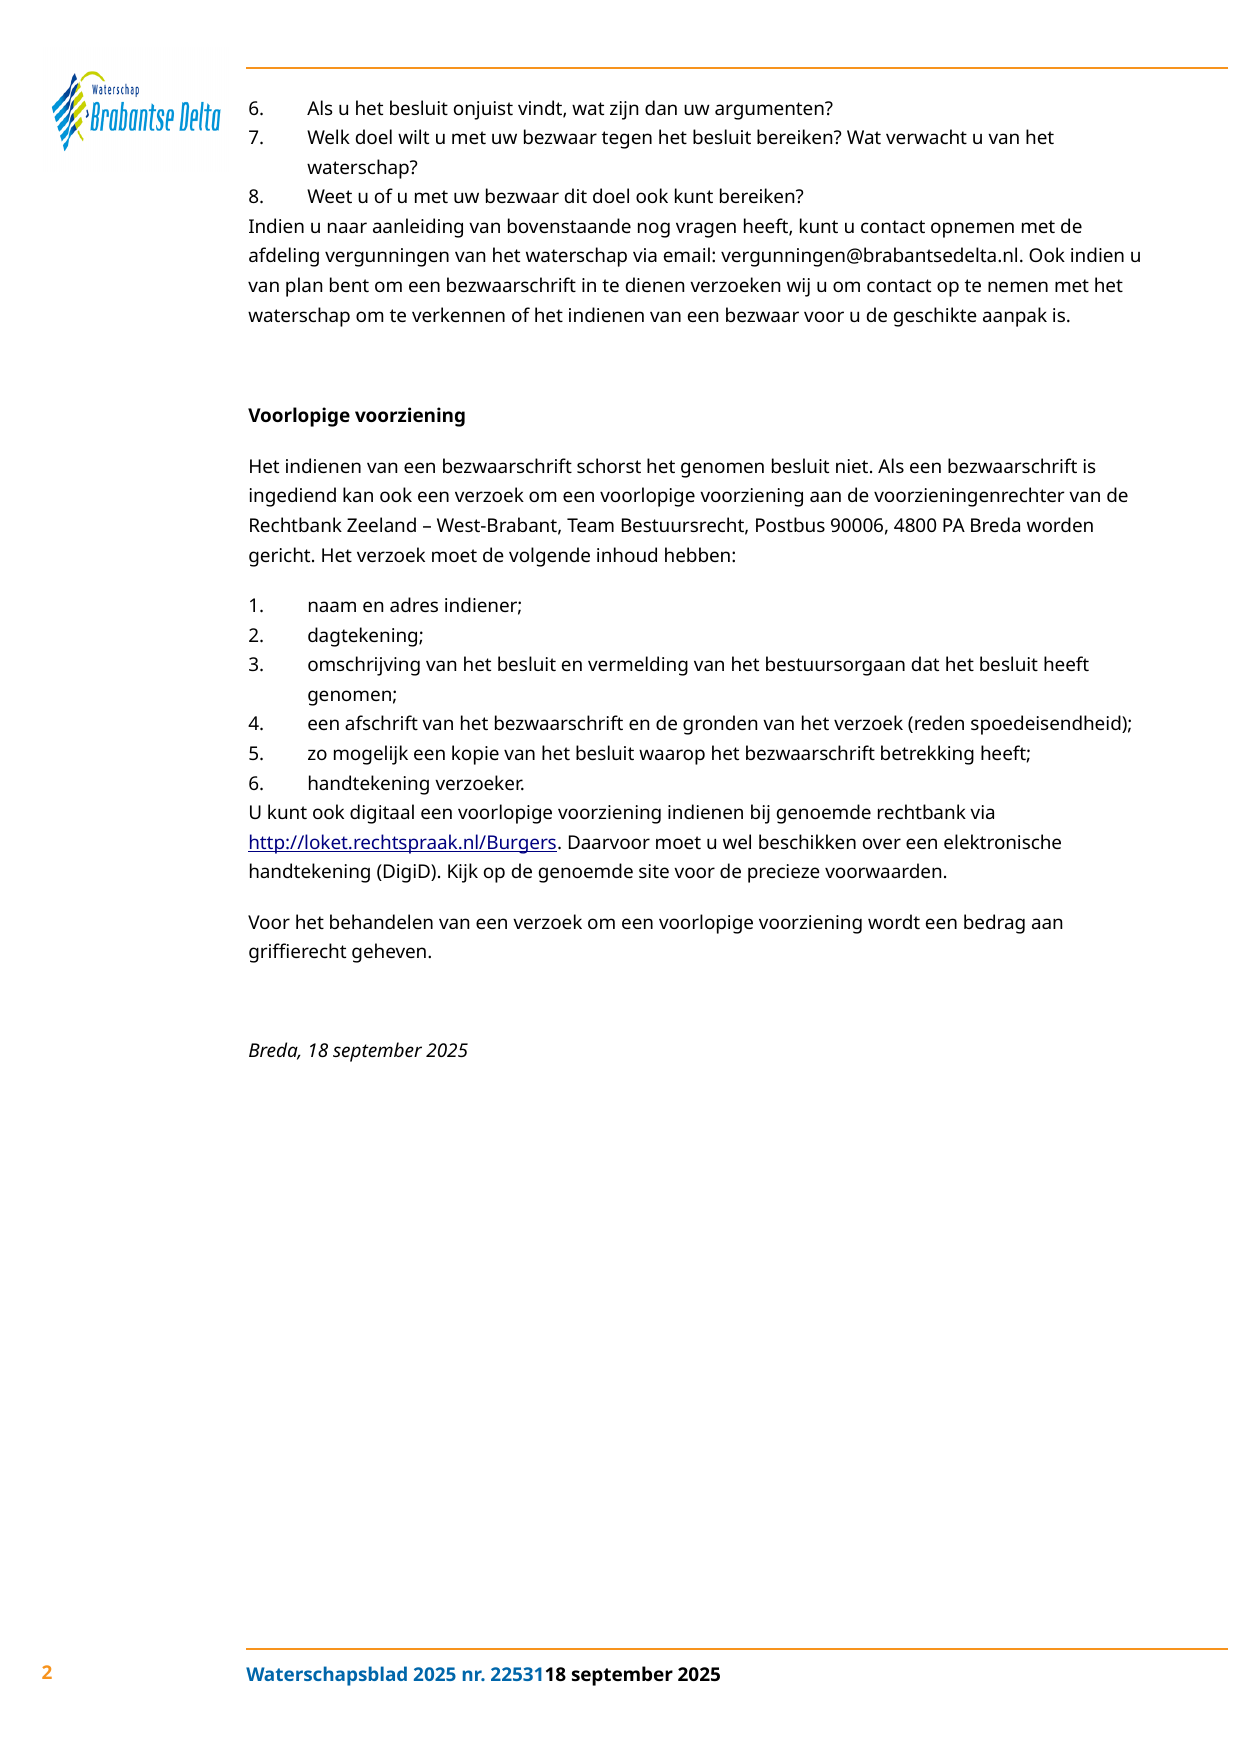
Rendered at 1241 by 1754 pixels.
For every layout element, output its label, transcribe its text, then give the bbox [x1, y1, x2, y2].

text Breda, 18 september 2025 [248, 1037, 1152, 1062]
list omschrijving van het besluit en vermelding van het bestuursorgaan dat het besluit heeft genomen; [248, 651, 1152, 707]
list zo mogelijk een kopie van het besluit waarop het bezwaarschrift betrekking heeft; [248, 740, 1152, 766]
list Weet u of u met uw bezwaar dit doel ook kunt bereiken? [248, 183, 1152, 209]
list naam en adres indiener; [248, 592, 1152, 618]
picture [41, 47, 231, 172]
list een afschrift van het bezwaarschrift en de gronden van het verzoek (reden spoedeisendheid); [248, 711, 1152, 736]
text U kunt ook digitaal een voorlopige voorziening indienen bij genoemde rechtbank via http://loket.rechtspraak.nl/Burgers. Daarvoor moet u wel beschikken over een elektronische handtekening (DigiD). Kijk op de genoemde site voor de precieze voorwaarden. [248, 799, 1152, 884]
list Welk doel wilt u met uw bezwaar tegen het besluit bereiken? Wat verwacht u van het waterschap? [248, 124, 1152, 180]
text Voor het behandelen van een verzoek om een voorlopige voorziening wordt een bedrag aan griffierecht geheven. [248, 909, 1152, 964]
list handtekening verzoeker. [248, 770, 1152, 796]
text Indien u naar aanleiding van bovenstaande nog vragen heeft, kunt u contact opnemen met de afdeling vergunningen van het waterschap via email: vergunningen@brabantsedelta.nl. Ook indien u van plan bent om een bezwaarschrift in te dienen verzoeken wij u om contact op te nemen met het waterschap om te verkennen of het indienen van een bezwaar voor u de geschikte aanpak is. [248, 213, 1152, 328]
list dagtekening; [248, 622, 1152, 648]
text Voorlopige voorziening [248, 403, 1152, 428]
list Als u het besluit onjuist vindt, wat zijn dan uw argumenten? [248, 95, 1152, 121]
text Het indienen van een bezwaarschrift schorst het genomen besluit niet. Als een bezwaarschrift is ingediend kan ook een verzoek om een voorlopige voorziening aan de voorzieningenrechter van de Rechtbank Zeeland – West-Brabant, Team Bestuursrecht, Postbus 90006, 4800 PA Breda worden gericht. Het verzoek moet de volgende inhoud hebben: [248, 453, 1152, 568]
